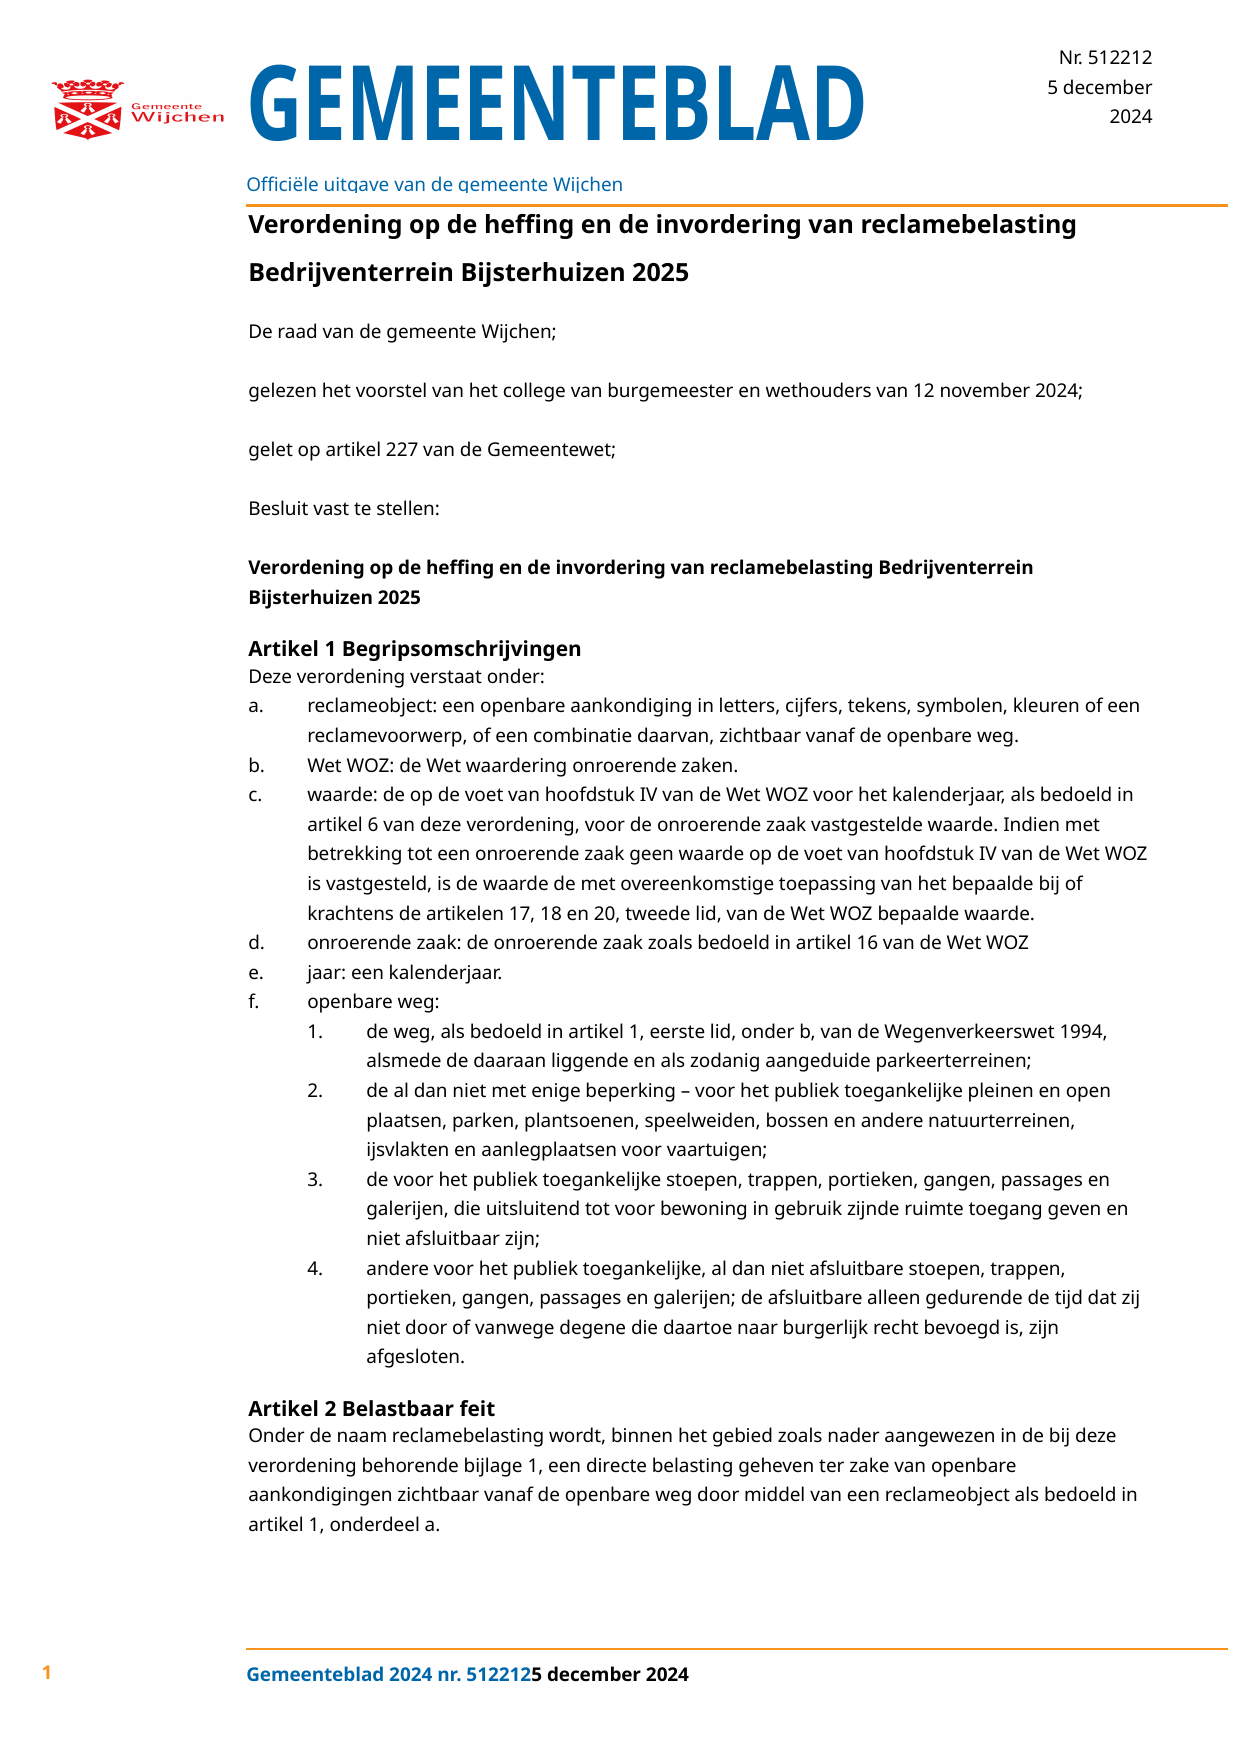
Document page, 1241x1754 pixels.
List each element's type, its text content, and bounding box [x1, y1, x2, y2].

list waarde: de op de voet van hoofdstuk IV van de Wet WOZ voor het kalenderjaar, als bedoeld in artikel 6 van deze verordening, voor de onroerende zaak vastgestelde waarde. Indien met betrekking tot een onroerende zaak geen waarde op de voet van hoofdstuk IV van de Wet WOZ is vastgesteld, is de waarde de met overeenkomstige toepassing van het bepaalde bij of krachtens de artikelen 17, 18 en 20, tweede lid, van de Wet WOZ bepaalde waarde. [248, 781, 1152, 925]
text Onder de naam reclamebelasting wordt, binnen het gebied zoals nader aangewezen in de bij deze verordening behorende bijlage 1, een directe belasting geheven ter zake van openbare aankondigingen zichtbaar vanaf de openbare weg door middel van een reclameobject als bedoeld in artikel 1, onderdeel a. [248, 1422, 1152, 1537]
list andere voor het publiek toegankelijke, al dan niet afsluitbare stoepen, trappen, portieken, gangen, passages en galerijen; de afsluitbare alleen gedurende de tijd dat zij niet door of vanwege degene die daartoe naar burgerlijk recht bevoegd is, zijn afgesloten. [307, 1255, 1152, 1369]
list reclameobject: een openbare aankondiging in letters, cijfers, tekens, symbolen, kleuren of een reclamevoorwerp, of een combinatie daarvan, zichtbaar vanaf de openbare weg. [248, 693, 1152, 748]
text De raad van de gemeente Wijchen; [248, 318, 1152, 344]
list de voor het publiek toegankelijke stoepen, trappen, portieken, gangen, passages en galerijen, die uitsluitend tot voor bewoning in gebruik zijnde ruimte toegang geven en niet afsluitbaar zijn; [307, 1166, 1152, 1251]
text Verordening op de heffing en de invordering van reclamebelasting Bedrijventerrein Bijsterhuizen 2025 [248, 554, 1152, 610]
text Verordening op de heffing en de invordering van reclamebelasting Bedrijventerrein Bijsterhuizen 2025 [248, 207, 1152, 288]
text Besluit vast te stellen: [248, 495, 1152, 521]
list de al dan niet met enige beperking – voor het publiek toegankelijke pleinen en open plaatsen, parken, plantsoenen, speelweiden, bossen en andere natuurterreinen, ijsvlakten en aanlegplaatsen voor vaartuigen; [307, 1077, 1152, 1162]
list jaar: een kalenderjaar. [248, 959, 1152, 984]
list de weg, als bedoeld in artikel 1, eerste lid, onder b, van de Wegenverkeerswet 1994, alsmede de daaraan liggende en als zodanig aangeduide parkeerterreinen; [307, 1018, 1152, 1073]
list openbare weg: [248, 988, 1152, 1014]
text gelet op artikel 227 van de Gemeentewet; [248, 436, 1152, 462]
text Artikel 1 Begripsomschrijvingen [248, 634, 1152, 663]
text gelezen het voorstel van het college van burgemeester en wethouders van 12 november 2024; [248, 377, 1152, 403]
text Artikel 2 Belastbaar feit [248, 1394, 1152, 1422]
list Wet WOZ: de Wet waardering onroerende zaken. [248, 752, 1152, 777]
picture [41, 47, 231, 172]
list onroerende zaak: de onroerende zaak zoals bedoeld in artikel 16 van de Wet WOZ [248, 929, 1152, 955]
text Deze verordening verstaat onder: [248, 663, 1152, 689]
